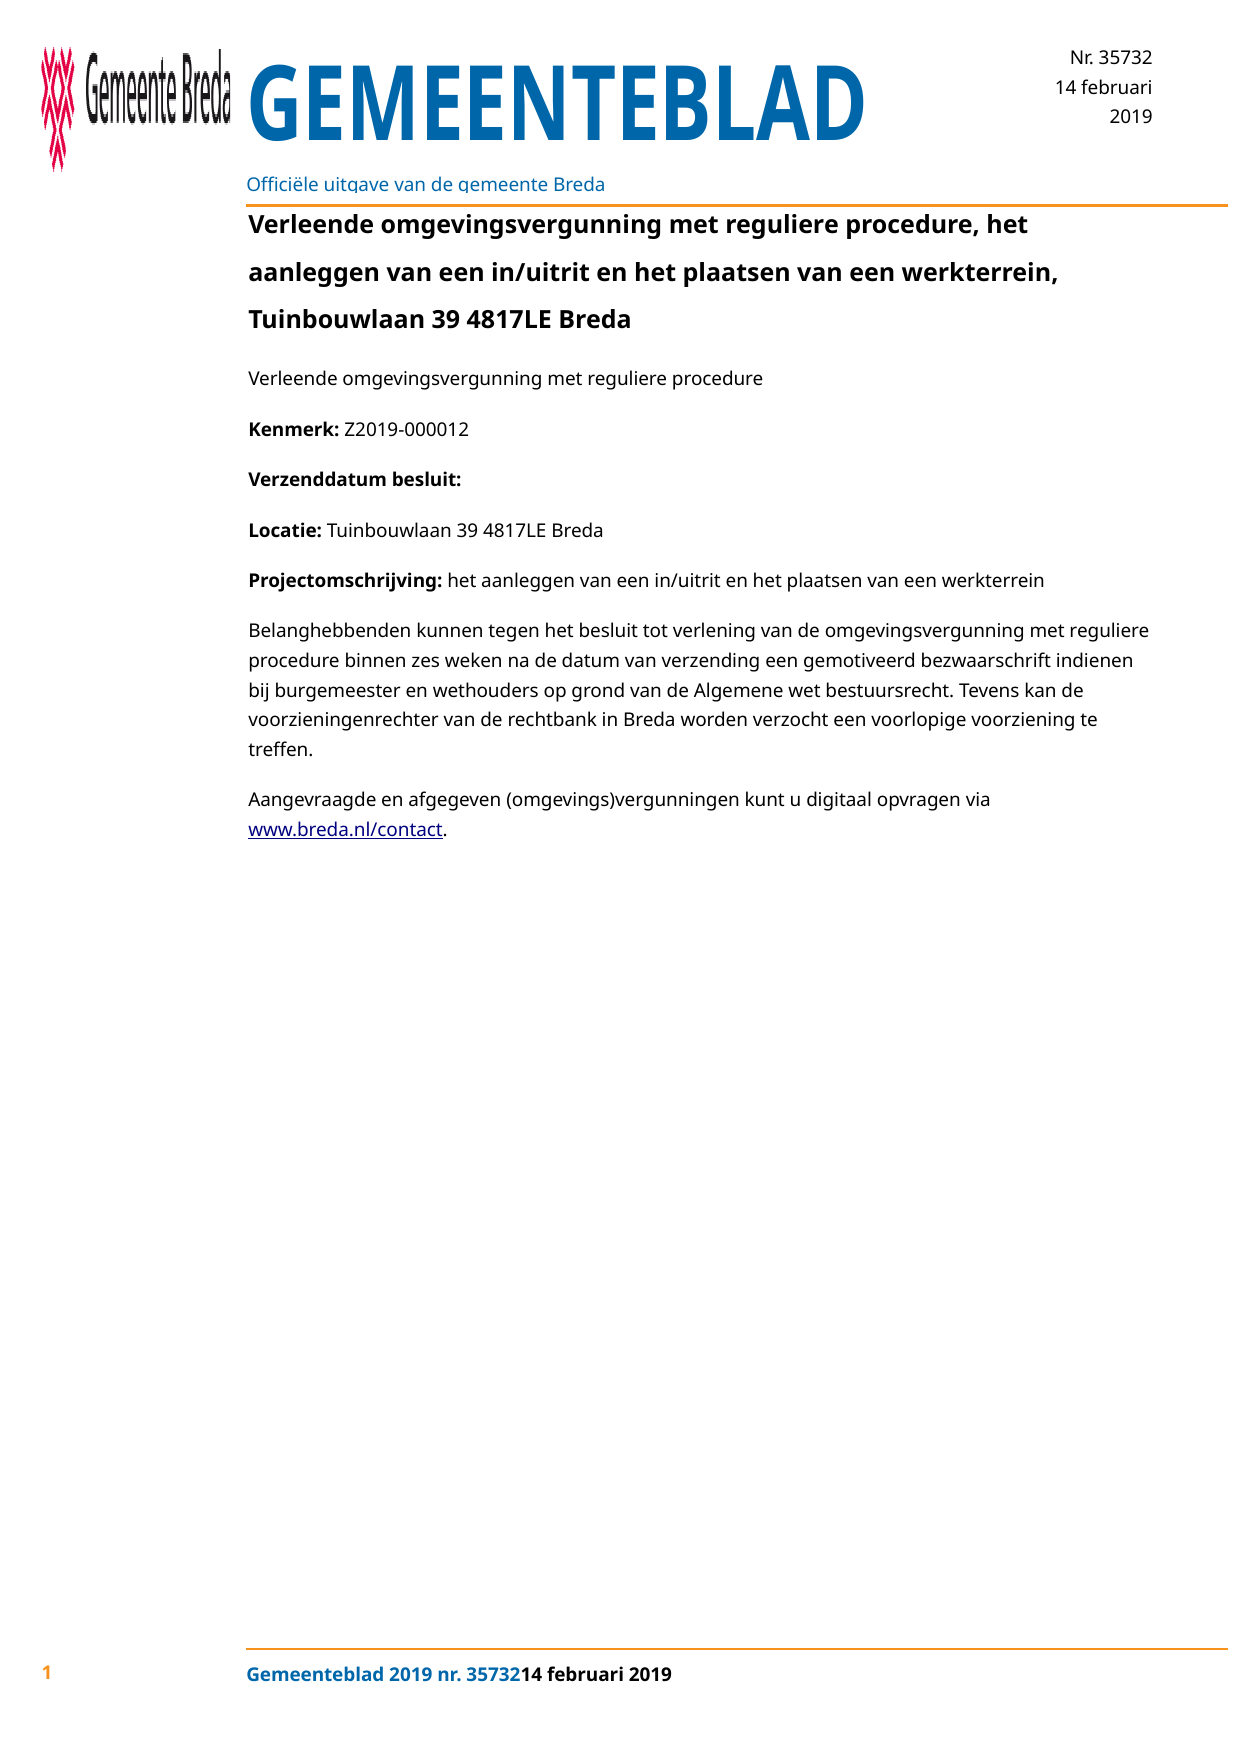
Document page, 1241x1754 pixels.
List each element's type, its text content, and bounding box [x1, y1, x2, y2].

text Belanghebbenden kunnen tegen het besluit tot verlening van de omgevingsvergunning met reguliere procedure binnen zes weken na de datum van verzending een gemotiveerd bezwaarschrift indienen bij burgemeester en wethouders op grond van de Algemene wet bestuursrecht. Tevens kan de voorzieningenrechter van de rechtbank in Breda worden verzocht een voorlopige voorziening te treffen. [248, 618, 1152, 762]
text Verleende omgevingsvergunning met reguliere procedure [248, 366, 1152, 391]
text Verzenddatum besluit: [248, 466, 1152, 492]
text Locatie: Tuinbouwlaan 39 4817LE Breda [248, 517, 1152, 542]
picture [41, 47, 231, 172]
text Kenmerk: Z2019-000012 [248, 416, 1152, 442]
text Verleende omgevingsvergunning met reguliere procedure, het aanleggen van een in/uitrit en het plaatsen van een werkterrein, Tuinbouwlaan 39 4817LE Breda [248, 207, 1152, 336]
text Aangevraagde en afgegeven (omgevings)vergunningen kunt u digitaal opvragen via www.breda.nl/contact. [248, 786, 1152, 842]
text Projectomschrijving: het aanleggen van een in/uitrit en het plaatsen van een werkterrein [248, 567, 1152, 593]
